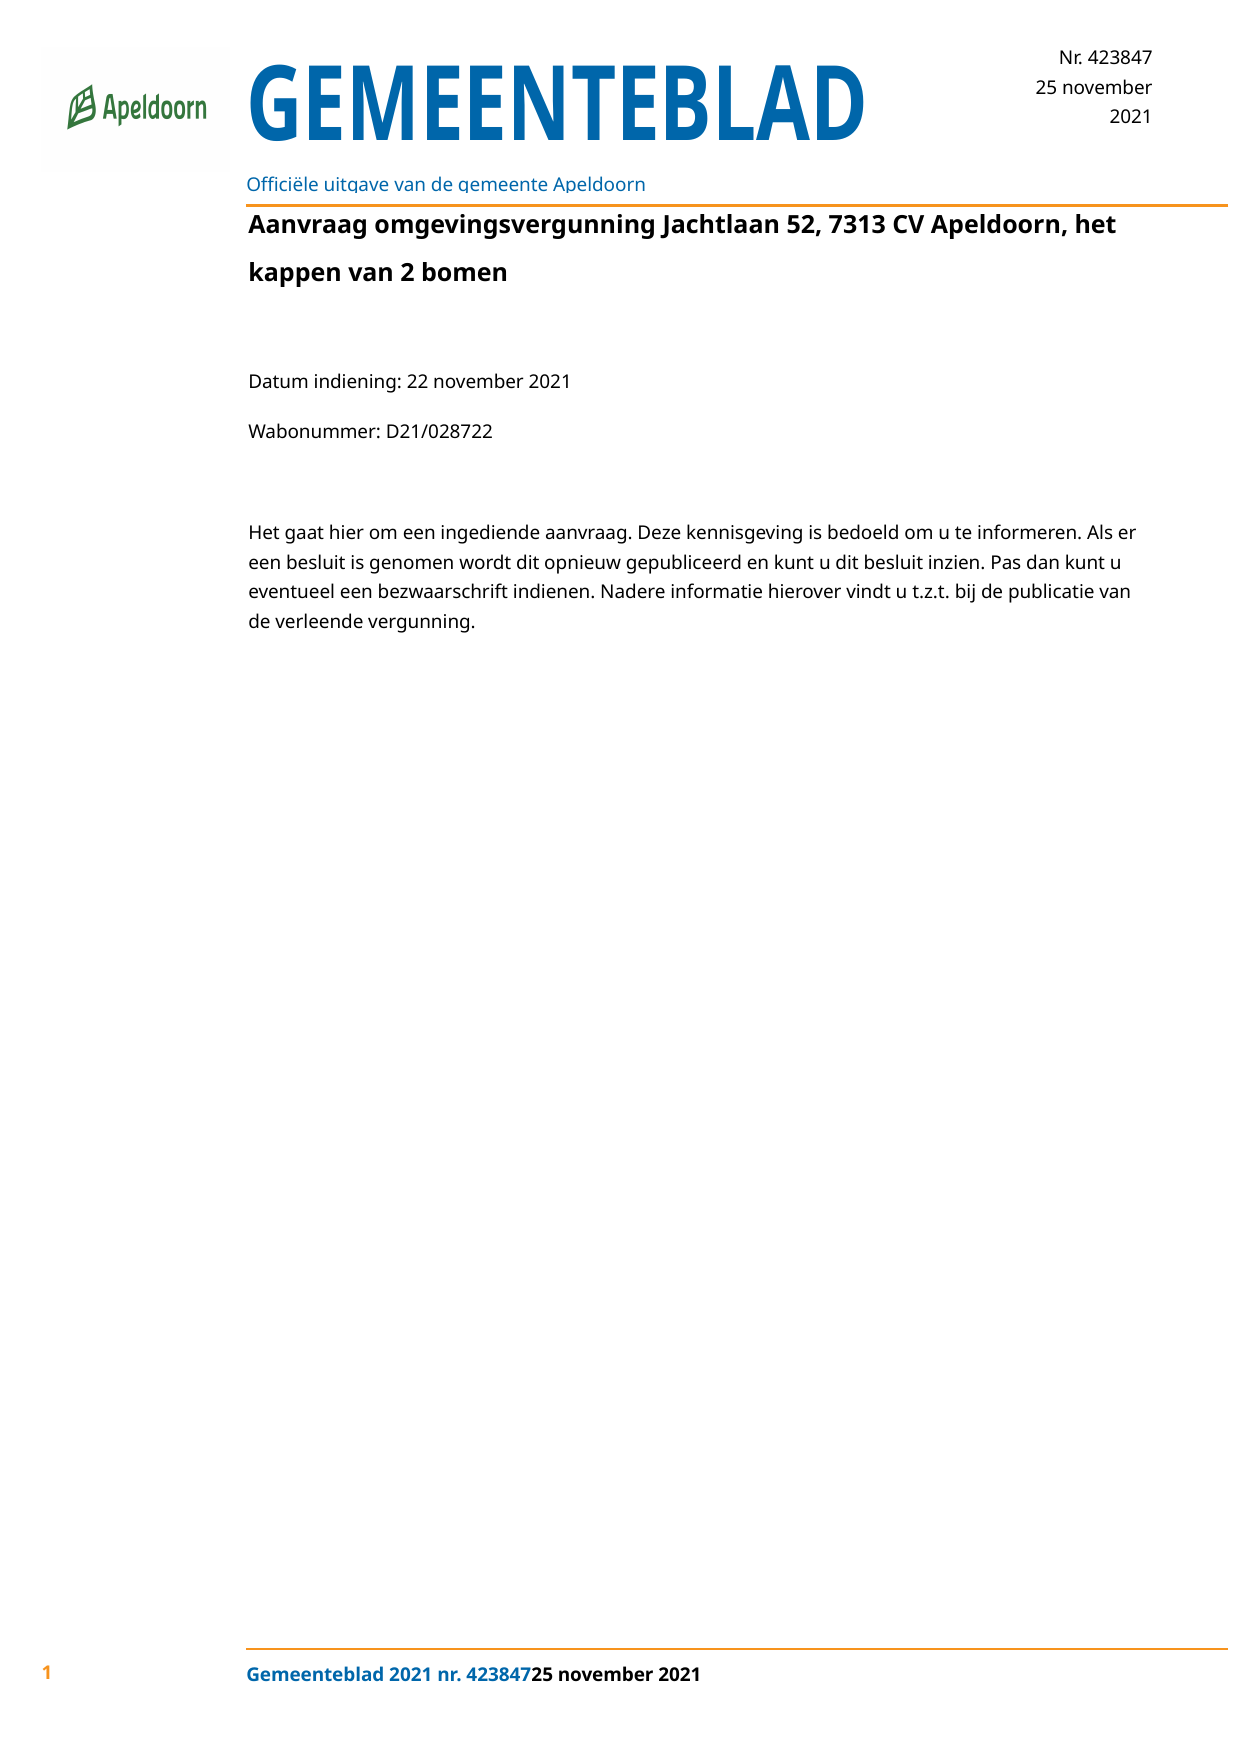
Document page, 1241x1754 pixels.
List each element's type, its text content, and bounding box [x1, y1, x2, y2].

text Het gaat hier om een ingediende aanvraag. Deze kennisgeving is bedoeld om u te informeren. Als er een besluit is genomen wordt dit opnieuw gepubliceerd en kunt u dit besluit inzien. Pas dan kunt u eventueel een bezwaarschrift indienen. Nadere informatie hierover vindt u t.z.t. bij de publicatie van de verleende vergunning. [248, 519, 1152, 634]
text Aanvraag omgevingsvergunning Jachtlaan 52, 7313 CV Apeldoorn, het kappen van 2 bomen [248, 207, 1152, 288]
text Wabonummer: D21/028722 [248, 419, 1152, 444]
picture [41, 47, 231, 172]
text Datum indiening: 22 november 2021 [248, 368, 1152, 394]
